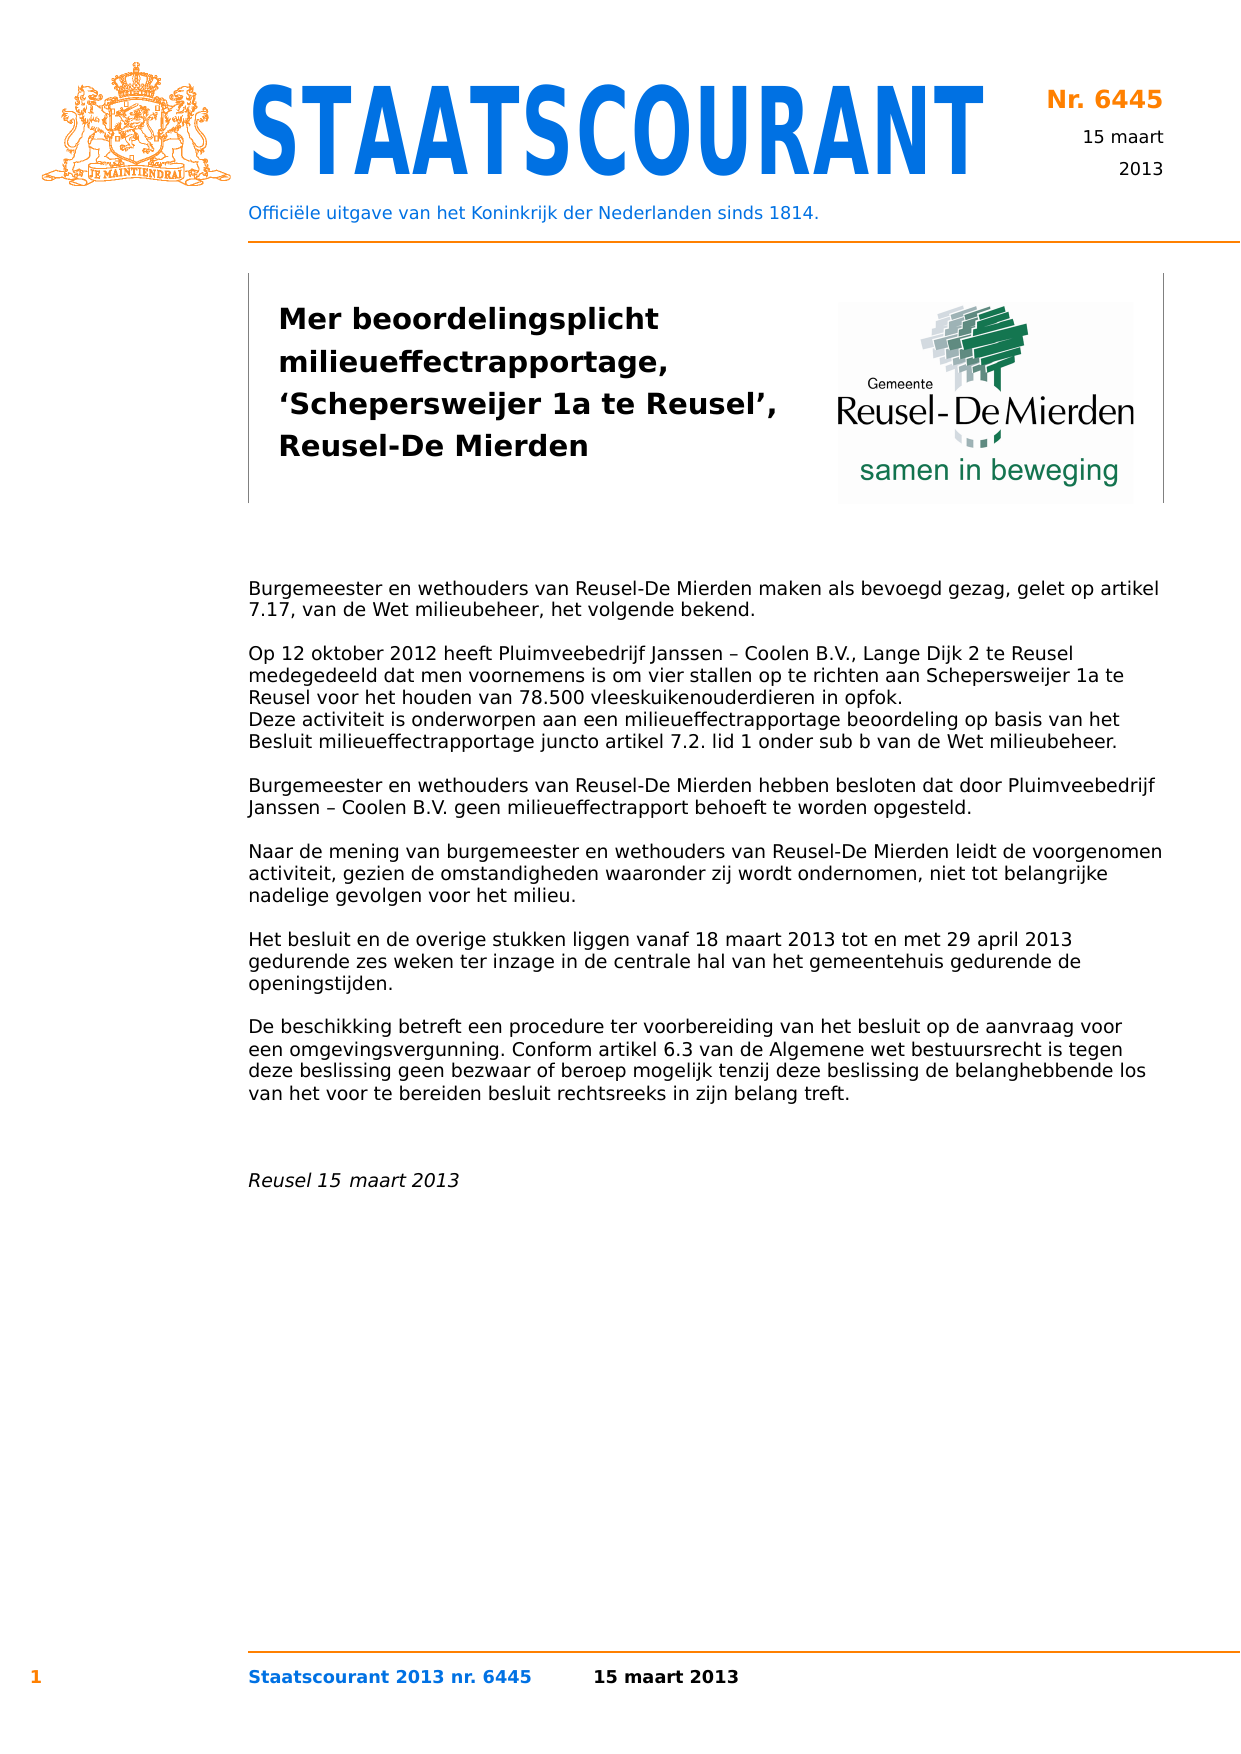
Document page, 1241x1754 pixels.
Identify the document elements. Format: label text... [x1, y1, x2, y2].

table_cell Officiële uitgave van het Koninkrijk der Nederlanden sinds 1814. [248, 203, 1240, 241]
text Naar de mening van burgemeester en wethouders van Reusel-De Mierden leidt de voorgenomen activiteit, gezien de omstandigheden waaronder zij wordt ondernomen, niet tot belangrijke nadelige gevolgen voor het milieu. [248, 841, 1163, 907]
text Het besluit en de overige stukken liggen vanaf 18 maart 2013 tot en met 29 april 2013 gedurende zes weken ter inzage in de centrale hal van het gemeentehuis gedurende de openingstijden. [248, 929, 1163, 994]
table_header Nr. 6445 [998, 62, 1240, 121]
picture [41, 62, 231, 186]
text Reusel 15 maart 2013 [248, 1170, 1163, 1192]
table_cell 2013 [998, 153, 1240, 203]
table_cell 15 maart [998, 121, 1240, 153]
text Burgemeester en wethouders van Reusel-De Mierden hebben besloten dat door Pluimveebedrijf Janssen – Coolen B.V. geen milieueffectrapport behoeft te worden opgesteld. [248, 775, 1163, 819]
picture [838, 302, 1134, 504]
text De beschikking betreft een procedure ter voorbereiding van het besluit op de aanvraag voor een omgevingsvergunning. Conform artikel 6.3 van de Algemene wet bestuursrecht is tegen deze beslissing geen bezwaar of beroep mogelijk tenzij deze beslissing de belanghebbende los van het voor te bereiden besluit rechtsreeks in zijn belang treft. [248, 1016, 1163, 1104]
text Burgemeester en wethouders van Reusel-De Mierden maken als bevoegd gezag, gelet op artikel 7.17, van de Wet milieubeheer, het volgende bekend. [248, 577, 1163, 621]
text Op 12 oktober 2012 heeft Pluimveebedrijf Janssen – Coolen B.V., Lange Dijk 2 te Reusel medegedeeld dat men voornemens is om vier stallen op te richten aan Schepersweijer 1a te Reusel voor het houden van 78.500 vleeskuikenouderdieren in opfok. [248, 643, 1163, 709]
text Deze activiteit is onderworpen aan een milieueffectrapportage beoordeling op basis van het Besluit milieueffectrapportage juncto artikel 7.2. lid 1 onder sub b van de Wet milieubeheer. [248, 709, 1163, 753]
table_header [25, 62, 248, 241]
subtitle Mer beoordelingsplicht milieueffectrapportage, ‘Schepersweijer 1a te Reusel’, Reusel-De Mierden [249, 273, 1163, 503]
table_header STAATSCOURANT [248, 62, 998, 203]
